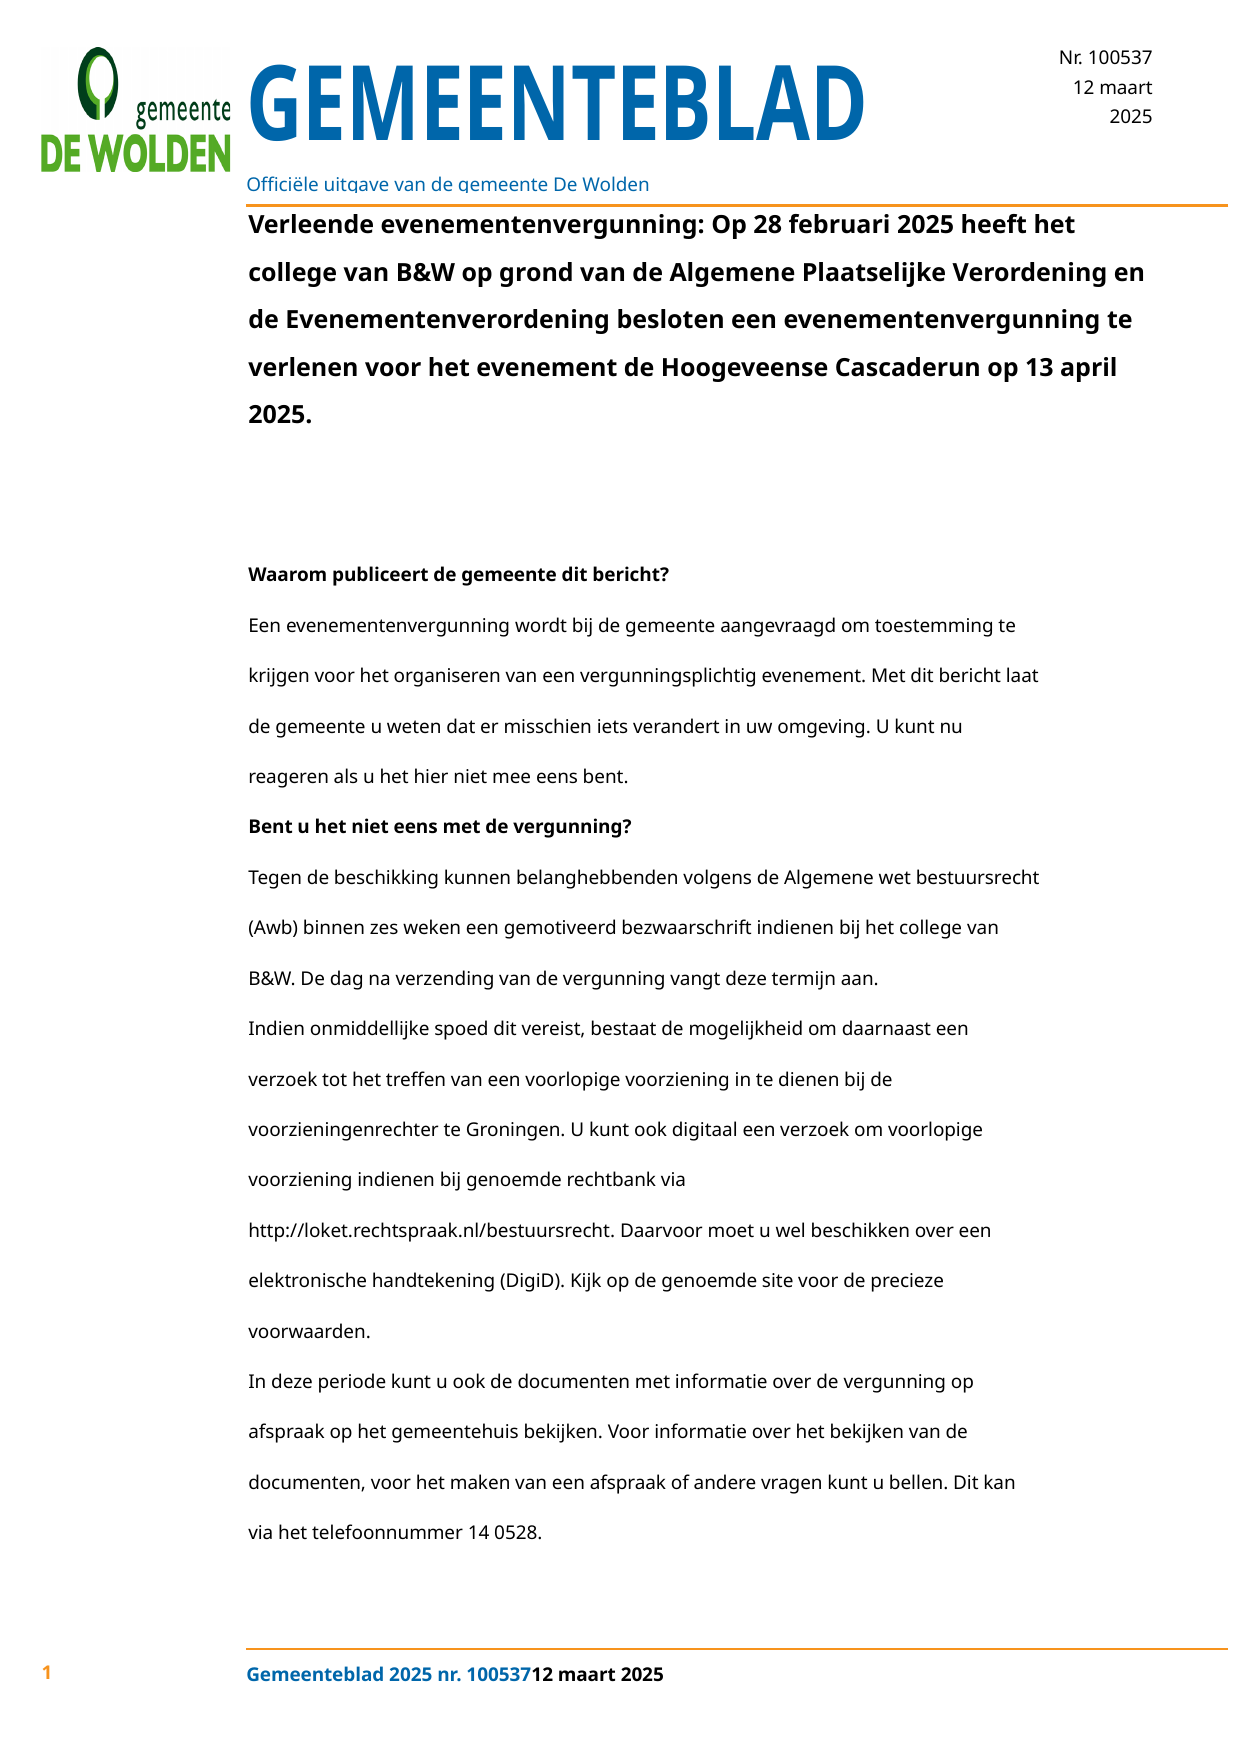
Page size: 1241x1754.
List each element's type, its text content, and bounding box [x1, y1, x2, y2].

text http://loket.rechtspraak.nl/bestuursrecht. Daarvoor moet u wel beschikken over een [248, 1217, 1152, 1243]
text de gemeente u weten dat er misschien iets verandert in uw omgeving. U kunt nu [248, 713, 1152, 738]
text Bent u het niet eens met de vergunning? [248, 814, 1152, 839]
text Indien onmiddellijke spoed dit vereist, bestaat de mogelijkheid om daarnaast een [248, 1015, 1152, 1041]
text voorzieningenrechter te Groningen. U kunt ook digitaal een verzoek om voorlopige [248, 1116, 1152, 1142]
picture [41, 47, 231, 172]
text elektronische handtekening (DigiD). Kijk op de genoemde site voor de precieze [248, 1267, 1152, 1293]
text Een evenementenvergunning wordt bij de gemeente aangevraagd om toestemming te [248, 612, 1152, 638]
text verzoek tot het treffen van een voorlopige voorziening in te dienen bij de [248, 1066, 1152, 1091]
text Verleende evenementenvergunning: Op 28 februari 2025 heeft het college van B&W op grond van de Algemene Plaatselijke Verordening en de Evenementenverordening besloten een evenementenvergunning te verlenen voor het evenement de Hoogeveense Cascaderun op 13 april 2025. [248, 207, 1152, 431]
text (Awb) binnen zes weken een gemotiveerd bezwaarschrift indienen bij het college van [248, 914, 1152, 940]
text via het telefoonnummer 14 0528. [248, 1519, 1152, 1545]
text B&W. De dag na verzending van de vergunning vangt deze termijn aan. [248, 965, 1152, 991]
text Waarom publiceert de gemeente dit bericht? [248, 562, 1152, 587]
text reageren als u het hier niet mee eens bent. [248, 763, 1152, 789]
text Tegen de beschikking kunnen belanghebbenden volgens de Algemene wet bestuursrecht [248, 864, 1152, 890]
text documenten, voor het maken van een afspraak of andere vragen kunt u bellen. Dit kan [248, 1469, 1152, 1495]
text afspraak op het gemeentehuis bekijken. Voor informatie over het bekijken van de [248, 1419, 1152, 1444]
text voorziening indienen bij genoemde rechtbank via [248, 1167, 1152, 1192]
text In deze periode kunt u ook de documenten met informatie over de vergunning op [248, 1368, 1152, 1394]
text voorwaarden. [248, 1318, 1152, 1343]
text krijgen voor het organiseren van een vergunningsplichtig evenement. Met dit bericht laat [248, 662, 1152, 688]
